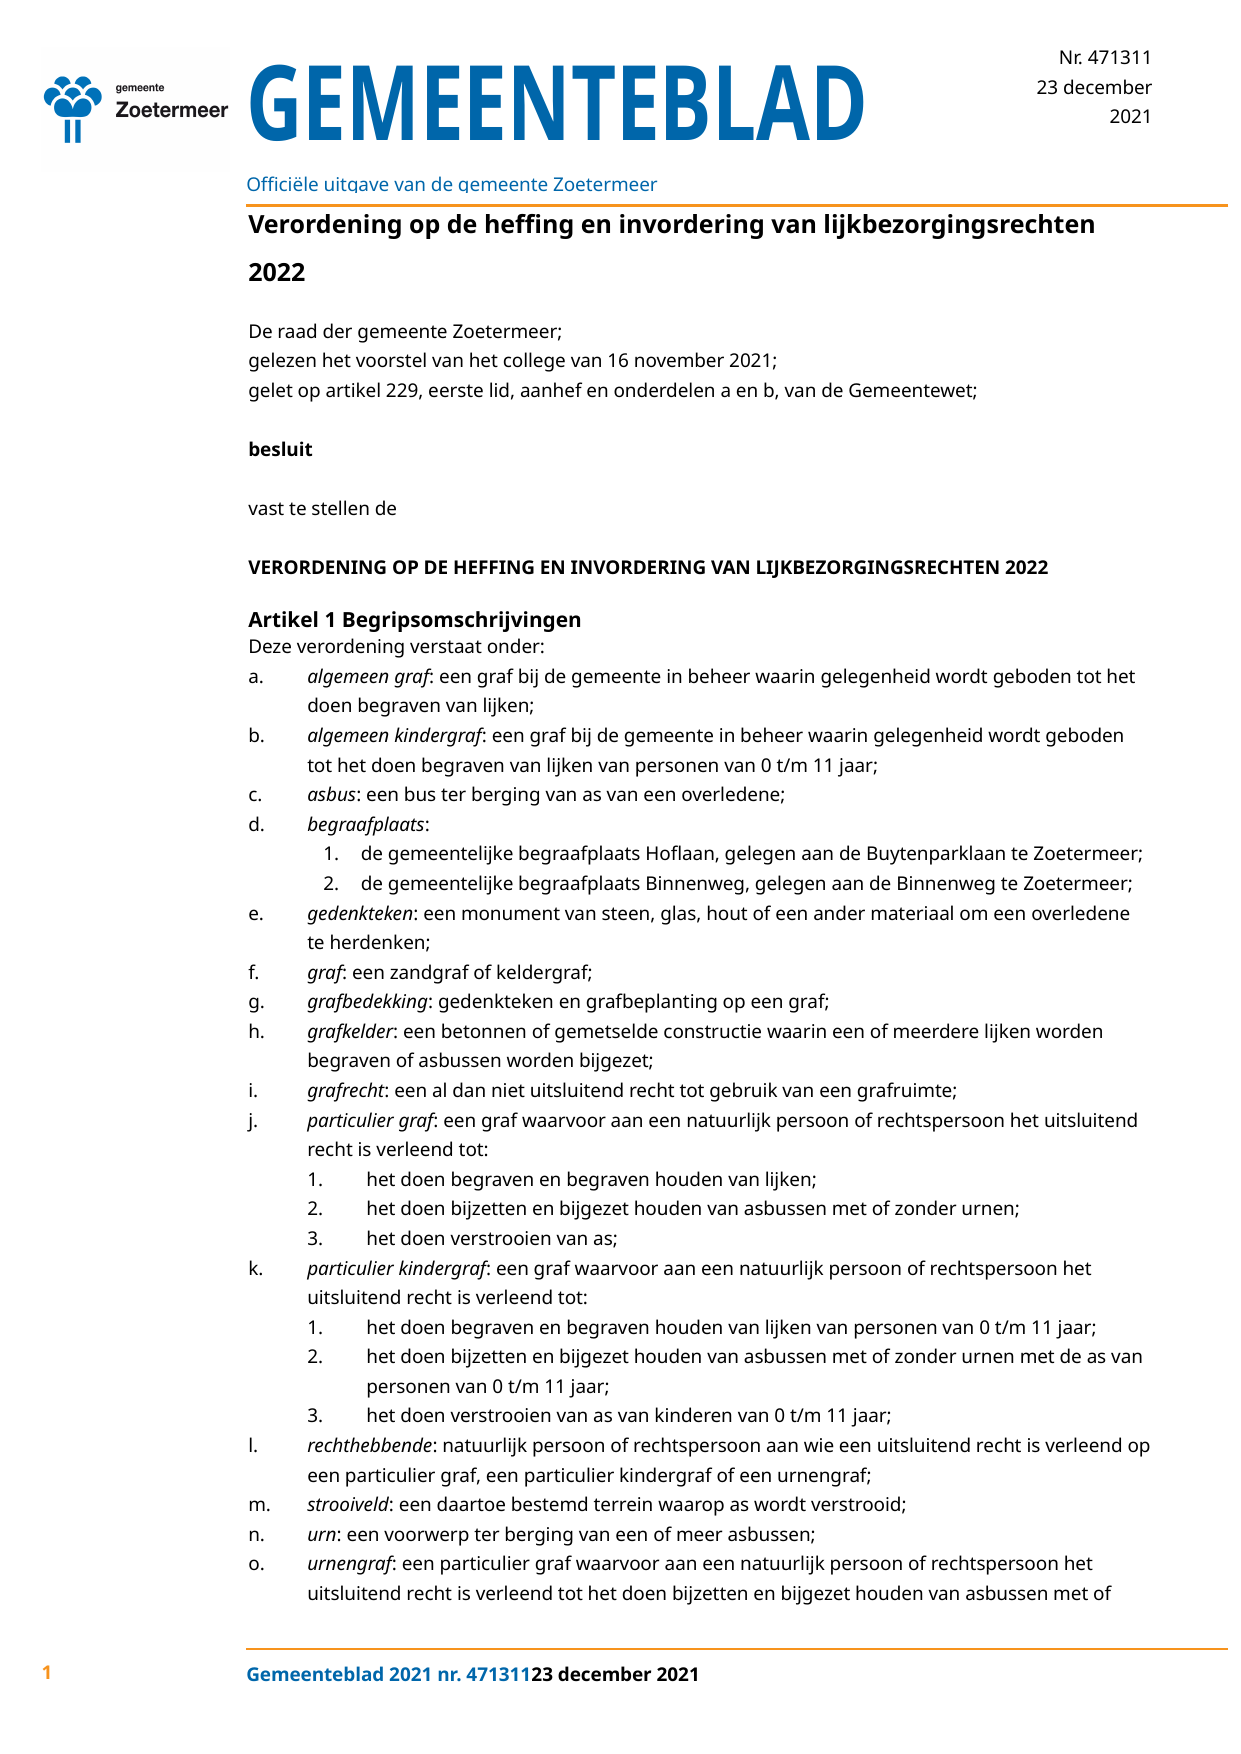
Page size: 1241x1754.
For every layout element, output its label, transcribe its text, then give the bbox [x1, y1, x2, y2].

text besluit [248, 436, 1152, 462]
text gelet op artikel 229, eerste lid, aanhef en onderdelen a en b, van de Gemeentewet; [248, 377, 1152, 403]
list het doen verstrooien van as; [307, 1225, 1152, 1251]
list begraafplaats: [248, 811, 1152, 837]
list grafrecht: een al dan niet uitsluitend recht tot gebruik van een grafruimte; [248, 1077, 1152, 1103]
list de gemeentelijke begraafplaats Hoflaan, gelegen aan de Buytenparklaan te Zoetermeer; [323, 841, 1152, 866]
list strooiveld: een daartoe bestemd terrein waarop as wordt verstrooid; [248, 1491, 1152, 1517]
list asbus: een bus ter berging van as van een overledene; [248, 781, 1152, 807]
list graf: een zandgraf of keldergraf; [248, 959, 1152, 984]
list het doen bijzetten en bijgezet houden van asbussen met of zonder urnen; [307, 1196, 1152, 1221]
list algemeen kindergraf: een graf bij de gemeente in beheer waarin gelegenheid wordt geboden tot het doen begraven van lijken van personen van 0 t/m 11 jaar; [248, 722, 1152, 777]
list het doen bijzetten en bijgezet houden van asbussen met of zonder urnen met de as van personen van 0 t/m 11 jaar; [307, 1343, 1152, 1399]
list particulier graf: een graf waarvoor aan een natuurlijk persoon of rechtspersoon het uitsluitend recht is verleend tot: [248, 1107, 1152, 1162]
text gelezen het voorstel van het college van 16 november 2021; [248, 347, 1152, 373]
text Deze verordening verstaat onder: [248, 633, 1152, 659]
list het doen begraven en begraven houden van lijken; [307, 1166, 1152, 1192]
list urn: een voorwerp ter berging van een of meer asbussen; [248, 1521, 1152, 1547]
list rechthebbende: natuurlijk persoon of rechtspersoon aan wie een uitsluitend recht is verleend op een particulier graf, een particulier kindergraf of een urnengraf; [248, 1432, 1152, 1487]
list het doen verstrooien van as van kinderen van 0 t/m 11 jaar; [307, 1403, 1152, 1428]
list de gemeentelijke begraafplaats Binnenweg, gelegen aan de Binnenweg te Zoetermeer; [323, 870, 1152, 896]
list het doen begraven en begraven houden van lijken van personen van 0 t/m 11 jaar; [307, 1314, 1152, 1339]
picture [41, 47, 231, 172]
text vast te stellen de [248, 495, 1152, 521]
list particulier kindergraf: een graf waarvoor aan een natuurlijk persoon of rechtspersoon het uitsluitend recht is verleend tot: [248, 1255, 1152, 1310]
list urnengraf: een particulier graf waarvoor aan een natuurlijk persoon of rechtspersoon het uitsluitend recht is verleend tot het doen bijzetten en bijgezet houden van asbussen met of [248, 1551, 1152, 1606]
list gedenkteken: een monument van steen, glas, hout of een ander materiaal om een overledene te herdenken; [248, 900, 1152, 955]
text VERORDENING OP DE HEFFING EN INVORDERING VAN LIJKBEZORGINGSRECHTEN 2022 [248, 554, 1152, 580]
text Verordening op de heffing en invordering van lijkbezorgingsrechten 2022 [248, 207, 1152, 288]
list grafbedekking: gedenkteken en grafbeplanting op een graf; [248, 988, 1152, 1014]
text Artikel 1 Begripsomschrijvingen [248, 605, 1152, 633]
list algemeen graf: een graf bij de gemeente in beheer waarin gelegenheid wordt geboden tot het doen begraven van lijken; [248, 663, 1152, 718]
text De raad der gemeente Zoetermeer; [248, 318, 1152, 344]
list grafkelder: een betonnen of gemetselde constructie waarin een of meerdere lijken worden begraven of asbussen worden bijgezet; [248, 1018, 1152, 1073]
